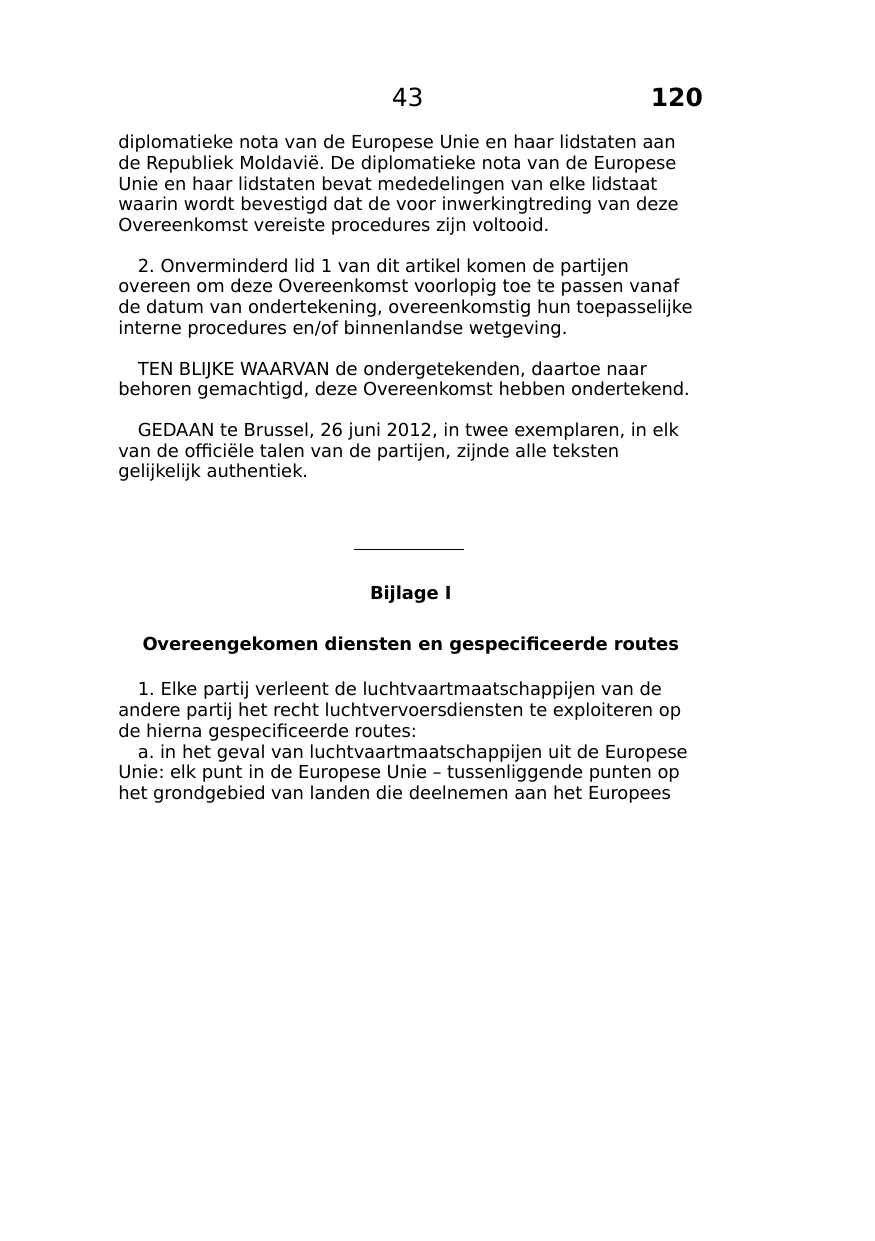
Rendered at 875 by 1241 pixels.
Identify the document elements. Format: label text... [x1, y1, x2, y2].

text GEDAAN te Brussel, 26 juni 2012, in twee exemplaren, in elk van de officiële talen van de partijen, zijnde alle teksten gelijkelijk authentiek. [118, 420, 703, 482]
text diplomatieke nota van de Europese Unie en haar lidstaten aan de Republiek Moldavië. De diplomatieke nota van de Europese Unie en haar lidstaten bevat mededelingen van elke lidstaat waarin wordt bevestigd dat de voor inwerkingtreding van deze Overeenkomst vereiste procedures zijn voltooid. [118, 132, 703, 236]
text 2. Onverminderd lid 1 van dit artikel komen de partijen overeen om deze Overeenkomst voorlopig toe te passen vanaf de datum van ondertekening, overeenkomstig hun toepasselijke interne procedures en/of binnenlandse wetgeving. [118, 256, 703, 338]
subtitle Overeengekomen diensten en gespecificeerde routes [118, 633, 703, 654]
text a. in het geval van luchtvaartmaatschappijen uit de Europese Unie: elk punt in de Europese Unie – tussenliggende punten op het grondgebied van landen die deelnemen aan het Europees [118, 741, 703, 824]
subtitle Bijlage I [118, 583, 703, 603]
text 1. Elke partij verleent de luchtvaartmaatschappijen van de andere partij het recht luchtvervoersdiensten te exploiteren op de hierna gespecificeerde routes: [118, 679, 703, 741]
text TEN BLIJKE WAARVAN de ondergetekenden, daartoe naar behoren gemachtigd, deze Overeenkomst hebben ondertekend. [118, 358, 703, 400]
